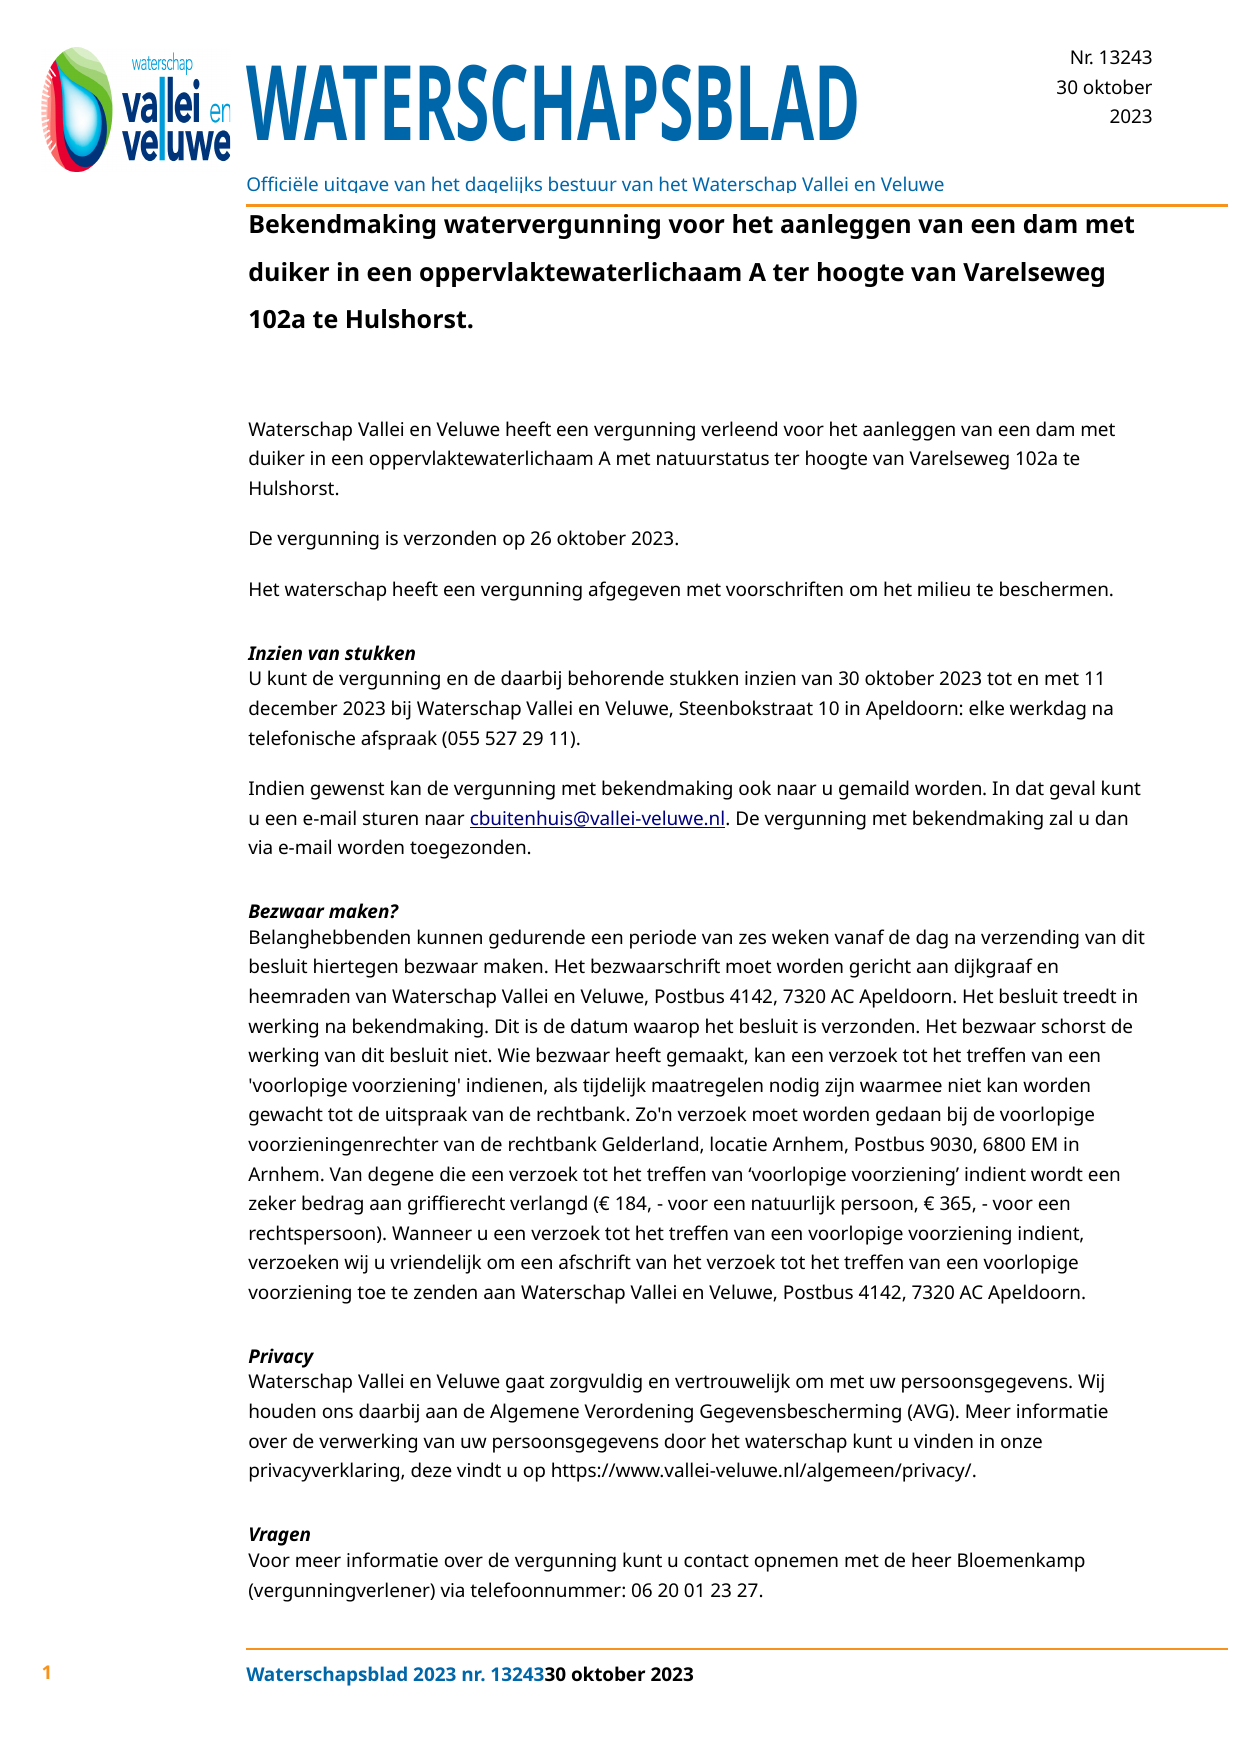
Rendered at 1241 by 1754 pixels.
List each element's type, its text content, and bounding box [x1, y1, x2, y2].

text Belanghebbenden kunnen gedurende een periode van zes weken vanaf de dag na verzending van dit besluit hiertegen bezwaar maken. Het bezwaarschrift moet worden gericht aan dijkgraaf en heemraden van Waterschap Vallei en Veluwe, Postbus 4142, 7320 AC Apeldoorn. Het besluit treedt in werking na bekendmaking. Dit is de datum waarop het besluit is verzonden. Het bezwaar schorst de werking van dit besluit niet. Wie bezwaar heeft gemaakt, kan een verzoek tot het treffen van een 'voorlopige voorziening' indienen, als tijdelijk maatregelen nodig zijn waarmee niet kan worden gewacht tot de uitspraak van de rechtbank. Zo'n verzoek moet worden gedaan bij de voorlopige voorzieningenrechter van de rechtbank Gelderland, locatie Arnhem, Postbus 9030, 6800 EM in Arnhem. Van degene die een verzoek tot het treffen van ‘voorlopige voorziening’ indient wordt een zeker bedrag aan griffierecht verlangd (€ 184, - voor een natuurlijk persoon, € 365, - voor een rechtspersoon). Wanneer u een verzoek tot het treffen van een voorlopige voorziening indient, verzoeken wij u vriendelijk om een afschrift van het verzoek tot het treffen van een voorlopige voorziening toe te zenden aan Waterschap Vallei en Veluwe, Postbus 4142, 7320 AC Apeldoorn. [248, 924, 1152, 1305]
text Waterschap Vallei en Veluwe heeft een vergunning verleend voor het aanleggen van een dam met duiker in een oppervlaktewaterlichaam A met natuurstatus ter hoogte van Varelseweg 102a te Hulshorst. [248, 416, 1152, 501]
text De vergunning is verzonden op 26 oktober 2023. [248, 526, 1152, 551]
text Privacy [248, 1343, 1152, 1369]
text Waterschap Vallei en Veluwe gaat zorgvuldig en vertrouwelijk om met uw persoonsgegevens. Wij houden ons daarbij aan de Algemene Verordening Gegevensbescherming (AVG). Meer informatie over de verwerking van uw persoonsgegevens door het waterschap kunt u vinden in onze privacyverklaring, deze vindt u op https://www.vallei-veluwe.nl/algemeen/privacy/. [248, 1369, 1152, 1483]
text U kunt de vergunning en de daarbij behorende stukken inzien van 30 oktober 2023 tot en met 11 december 2023 bij Waterschap Vallei en Veluwe, Steenbokstraat 10 in Apeldoorn: elke werkdag na telefonische afspraak (055 527 29 11). [248, 666, 1152, 751]
text Bekendmaking watervergunning voor het aanleggen van een dam met duiker in een oppervlaktewaterlichaam A ter hoogte van Varelseweg 102a te Hulshorst. [248, 207, 1152, 336]
text Voor meer informatie over de vergunning kunt u contact opnemen met de heer Bloemenkamp (vergunningverlener) via telefoonnummer: 06 20 01 23 27. [248, 1547, 1152, 1602]
text Vragen [248, 1521, 1152, 1547]
text Indien gewenst kan de vergunning met bekendmaking ook naar u gemaild worden. In dat geval kunt u een e-mail sturen naar cbuitenhuis@vallei-veluwe.nl. De vergunning met bekendmaking zal u dan via e-mail worden toegezonden. [248, 775, 1152, 860]
text Het waterschap heeft een vergunning afgegeven met voorschriften om het milieu te beschermen. [248, 576, 1152, 602]
text Bezwaar maken? [248, 898, 1152, 924]
text Inzien van stukken [248, 640, 1152, 666]
picture [41, 47, 231, 172]
